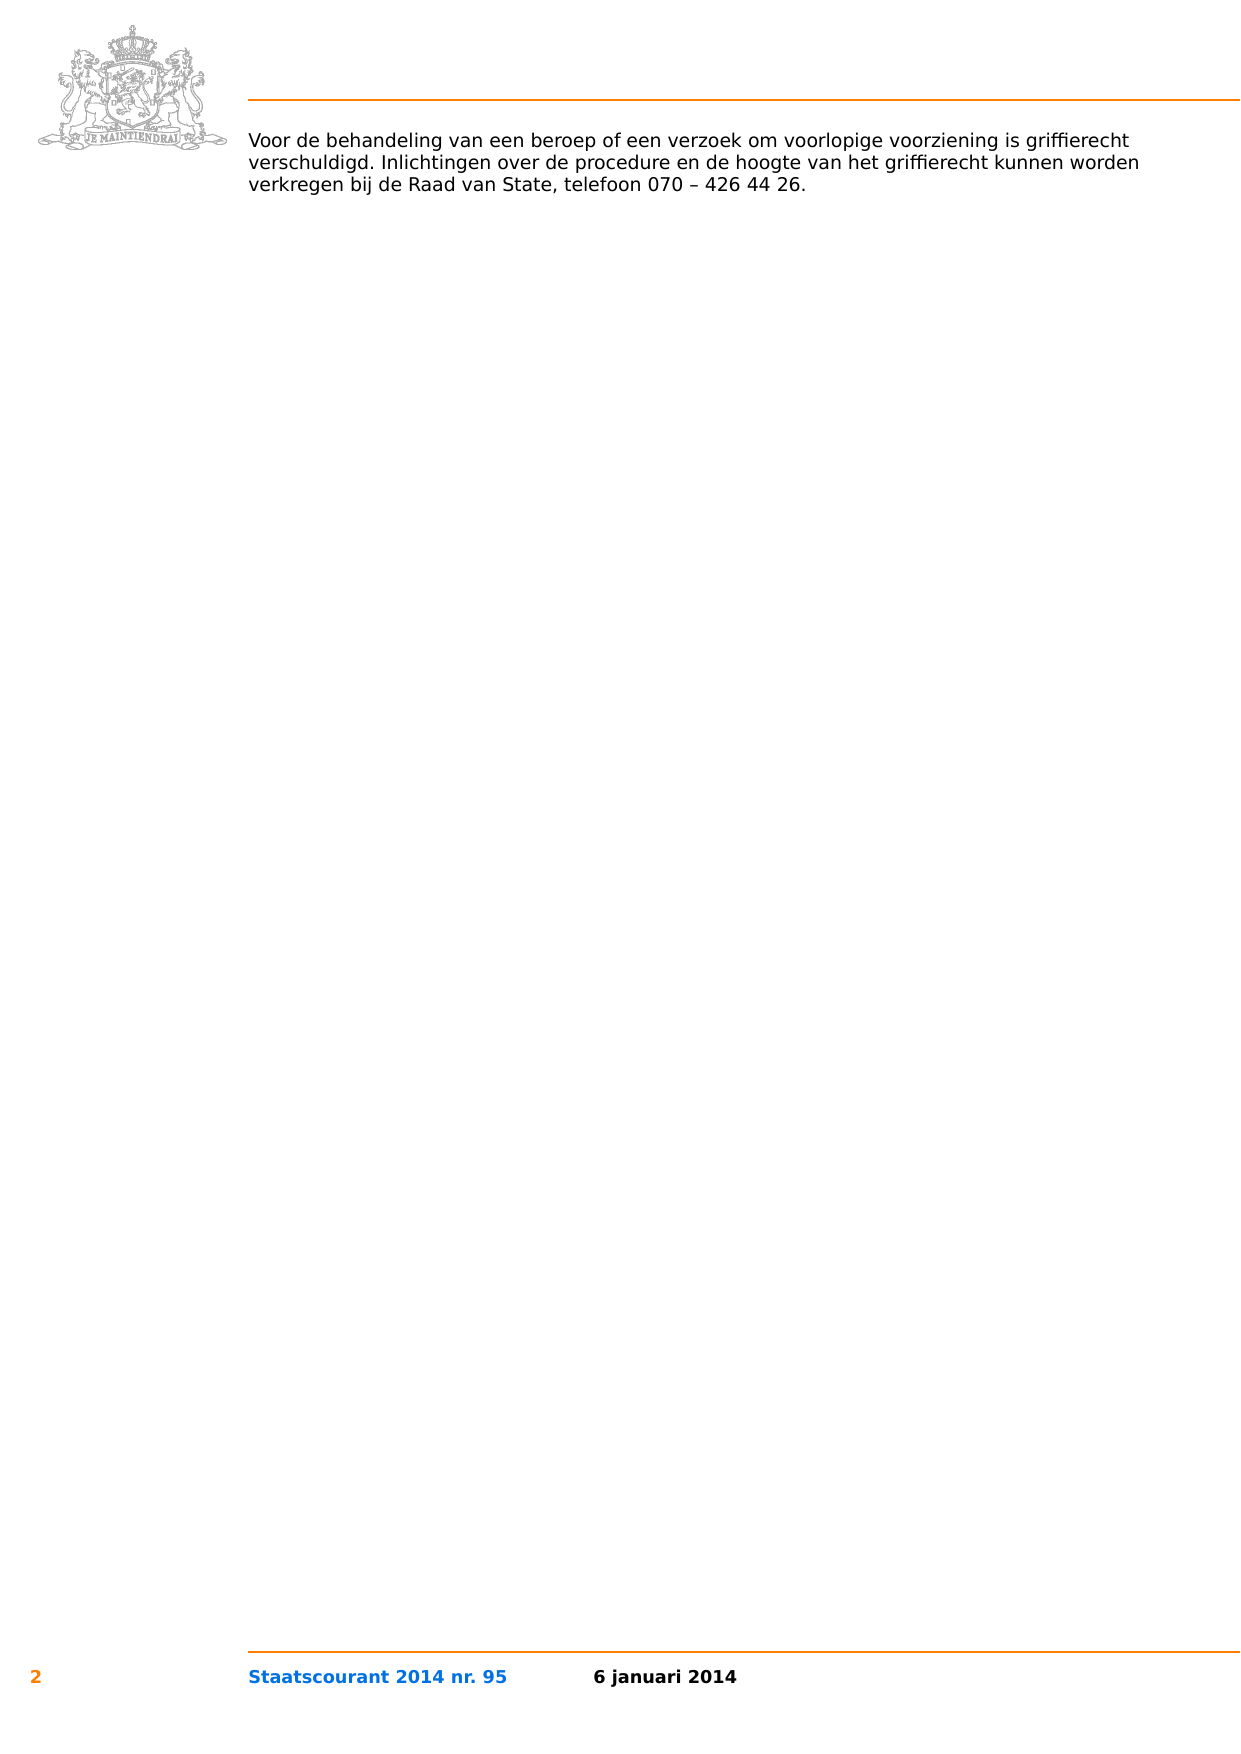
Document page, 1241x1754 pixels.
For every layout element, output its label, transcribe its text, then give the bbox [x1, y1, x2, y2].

text Voor de behandeling van een beroep of een verzoek om voorlopige voorziening is griffierecht verschuldigd. Inlichtingen over de procedure en de hoogte van het griffierecht kunnen worden verkregen bij de Raad van State, telefoon 070 – 426 44 26. [248, 130, 1163, 196]
picture [38, 25, 227, 150]
